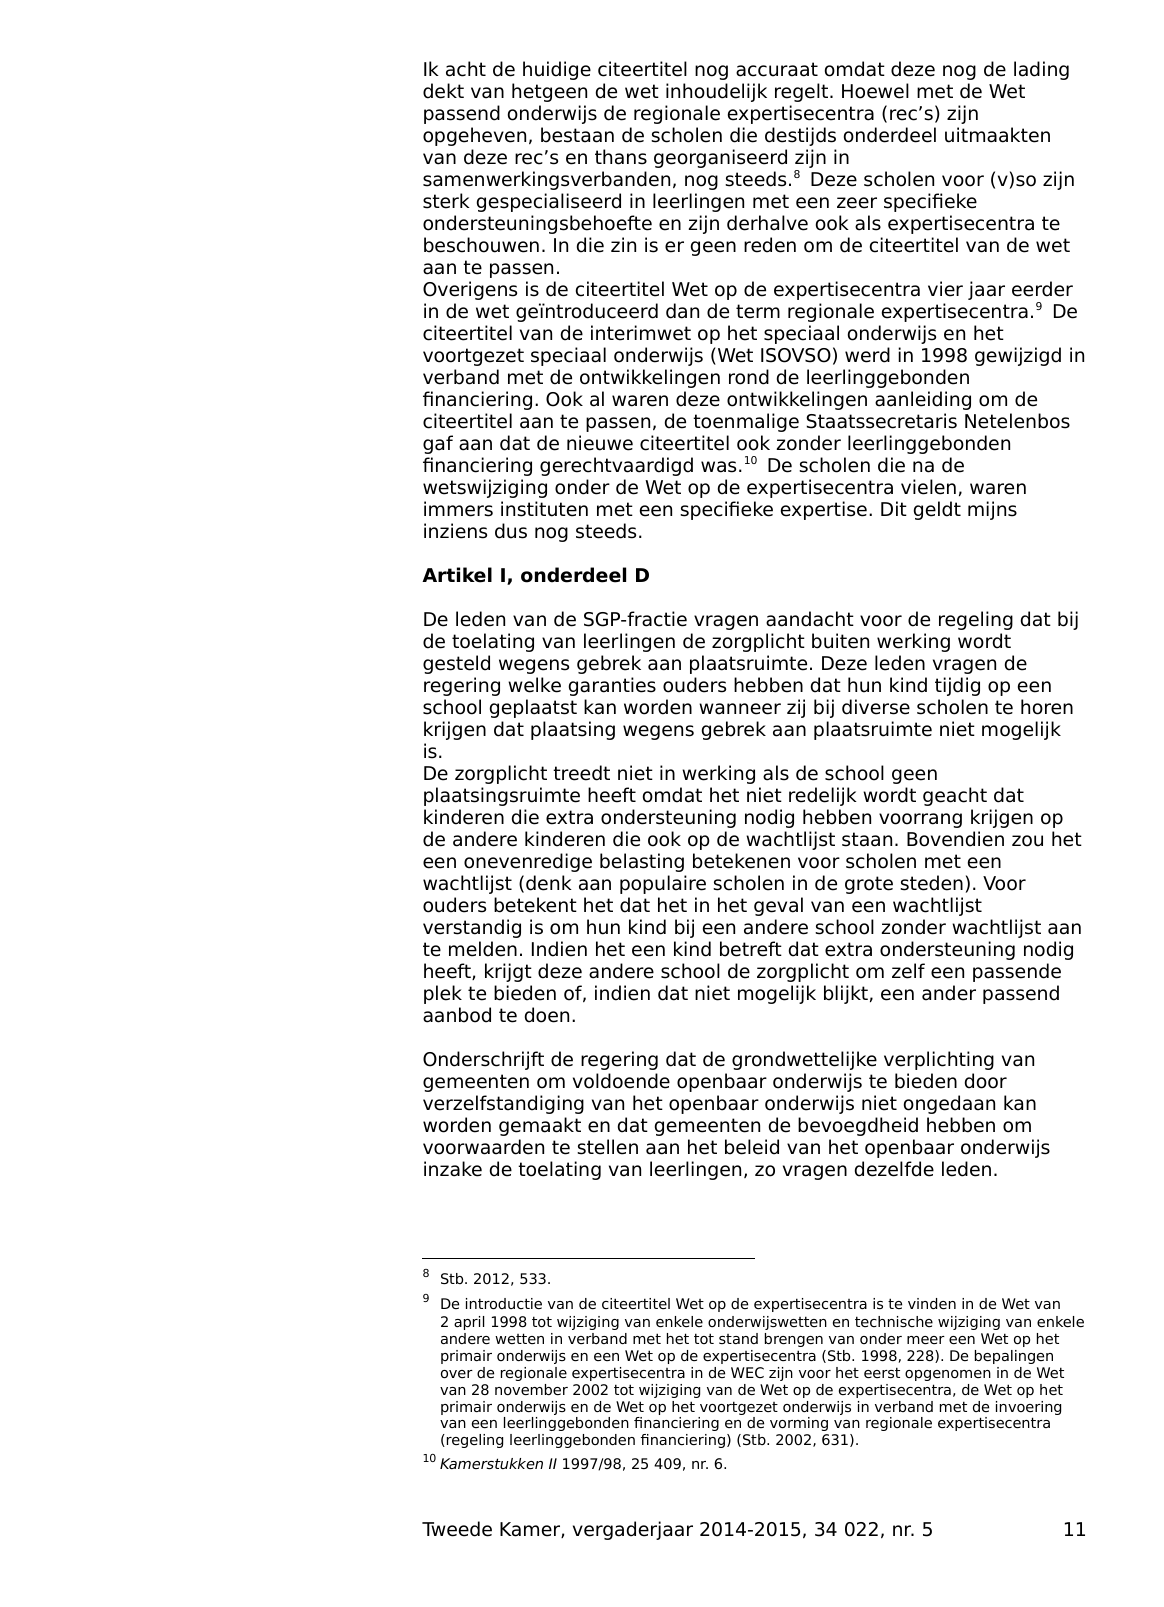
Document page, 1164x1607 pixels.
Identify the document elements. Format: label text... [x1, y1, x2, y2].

text Kamerstukken II 1997/98, 25 409, nr. 6. [422, 1452, 1087, 1474]
subtitle Artikel I, onderdeel D [422, 565, 1087, 587]
text De zorgplicht treedt niet in werking als de school geen plaatsingsruimte heeft omdat het niet redelijk wordt geacht dat kinderen die extra ondersteuning nodig hebben voorrang krijgen op de andere kinderen die ook op de wachtlijst staan. Bovendien zou het een onevenredige belasting betekenen voor scholen met een wachtlijst (denk aan populaire scholen in de grote steden). Voor ouders betekent het dat het in het geval van een wachtlijst verstandig is om hun kind bij een andere school zonder wachtlijst aan te melden. Indien het een kind betreft dat extra ondersteuning nodig heeft, krijgt deze andere school de zorgplicht om zelf een passende plek te bieden of, indien dat niet mogelijk blijkt, een ander passend aanbod te doen. [422, 763, 1087, 1027]
text Onderschrijft de regering dat de grondwettelijke verplichting van gemeenten om voldoende openbaar onderwijs te bieden door verzelfstandiging van het openbaar onderwijs niet ongedaan kan worden gemaakt en dat gemeenten de bevoegdheid hebben om voorwaarden te stellen aan het beleid van het openbaar onderwijs inzake de toelating van leerlingen, zo vragen dezelfde leden. [422, 1049, 1087, 1181]
text Overigens is de citeertitel Wet op de expertisecentra vier jaar eerder in de wet geïntroduceerd dan de term regionale expertisecentra. De citeertitel van de interimwet op het speciaal onderwijs en het voortgezet speciaal onderwijs (Wet ISOVSO) werd in 1998 gewijzigd in verband met de ontwikkelingen rond de leerlinggebonden financiering. Ook al waren deze ontwikkelingen aanleiding om de citeertitel aan te passen, de toenmalige Staatssecretaris Netelenbos gaf aan dat de nieuwe citeertitel ook zonder leerlinggebonden financiering gerechtvaardigd was. De scholen die na de wetswijziging onder de Wet op de expertisecentra vielen, waren immers instituten met een specifieke expertise. Dit geldt mijns inziens dus nog steeds. [422, 279, 1087, 543]
text Ik acht de huidige citeertitel nog accuraat omdat deze nog de lading dekt van hetgeen de wet inhoudelijk regelt. Hoewel met de Wet passend onderwijs de regionale expertisecentra (rec’s) zijn opgeheven, bestaan de scholen die destijds onderdeel uitmaakten van deze rec’s en thans georganiseerd zijn in samenwerkingsverbanden, nog steeds. Deze scholen voor (v)so zijn sterk gespecialiseerd in leerlingen met een zeer specifieke ondersteuningsbehoefte en zijn derhalve ook als expertisecentra te beschouwen. In die zin is er geen reden om de citeertitel van de wet aan te passen. [422, 59, 1087, 279]
text De leden van de SGP-fractie vragen aandacht voor de regeling dat bij de toelating van leerlingen de zorgplicht buiten werking wordt gesteld wegens gebrek aan plaatsruimte. Deze leden vragen de regering welke garanties ouders hebben dat hun kind tijdig op een school geplaatst kan worden wanneer zij bij diverse scholen te horen krijgen dat plaatsing wegens gebrek aan plaatsruimte niet mogelijk is. [422, 609, 1087, 763]
text De introductie van de citeertitel Wet op de expertisecentra is te vinden in de Wet van 2 april 1998 tot wijziging van enkele onderwijswetten en technische wijziging van enkele andere wetten in verband met het tot stand brengen van onder meer een Wet op het primair onderwijs en een Wet op de expertisecentra (Stb. 1998, 228). De bepalingen over de regionale expertisecentra in de WEC zijn voor het eerst opgenomen in de Wet van 28 november 2002 tot wijziging van de Wet op de expertisecentra, de Wet op het primair onderwijs en de Wet op het voortgezet onderwijs in verband met de invoering van een leerlinggebonden financiering en de vorming van regionale expertisecentra (regeling leerlinggebonden financiering) (Stb. 2002, 631). [422, 1292, 1087, 1449]
text Stb. 2012, 533. [422, 1267, 1087, 1289]
